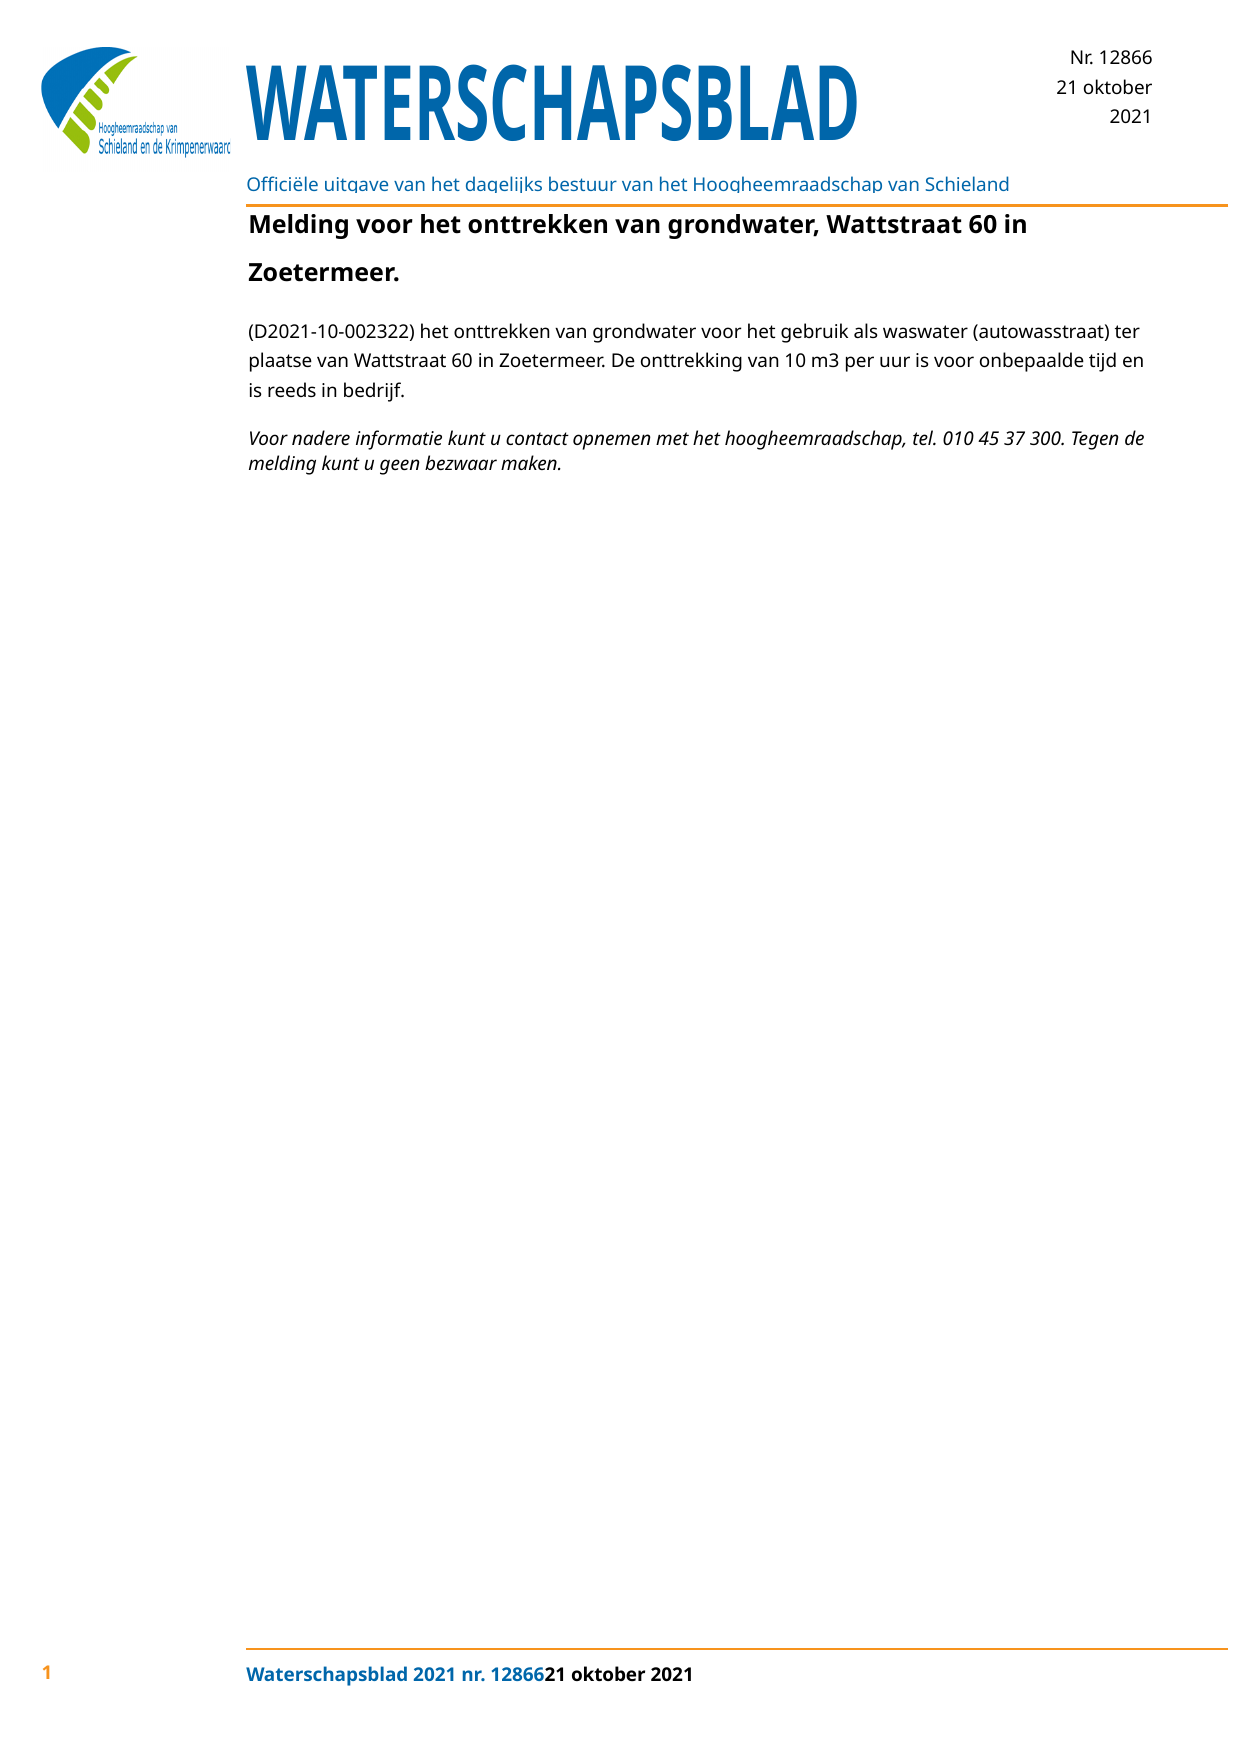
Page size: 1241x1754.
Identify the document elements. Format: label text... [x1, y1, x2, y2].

text (D2021-10-002322) het onttrekken van grondwater voor het gebruik als waswater (autowasstraat) ter plaatse van Wattstraat 60 in Zoetermeer. De onttrekking van 10 m3 per uur is voor onbepaalde tijd en is reeds in bedrijf. [248, 318, 1152, 403]
picture [41, 47, 231, 172]
text Voor nadere informatie kunt u contact opnemen met het hoogheemraadschap, tel. 010 45 37 300. Tegen de melding kunt u geen bezwaar maken. [248, 425, 1152, 476]
text Melding voor het onttrekken van grondwater, Wattstraat 60 in Zoetermeer. [248, 207, 1152, 288]
